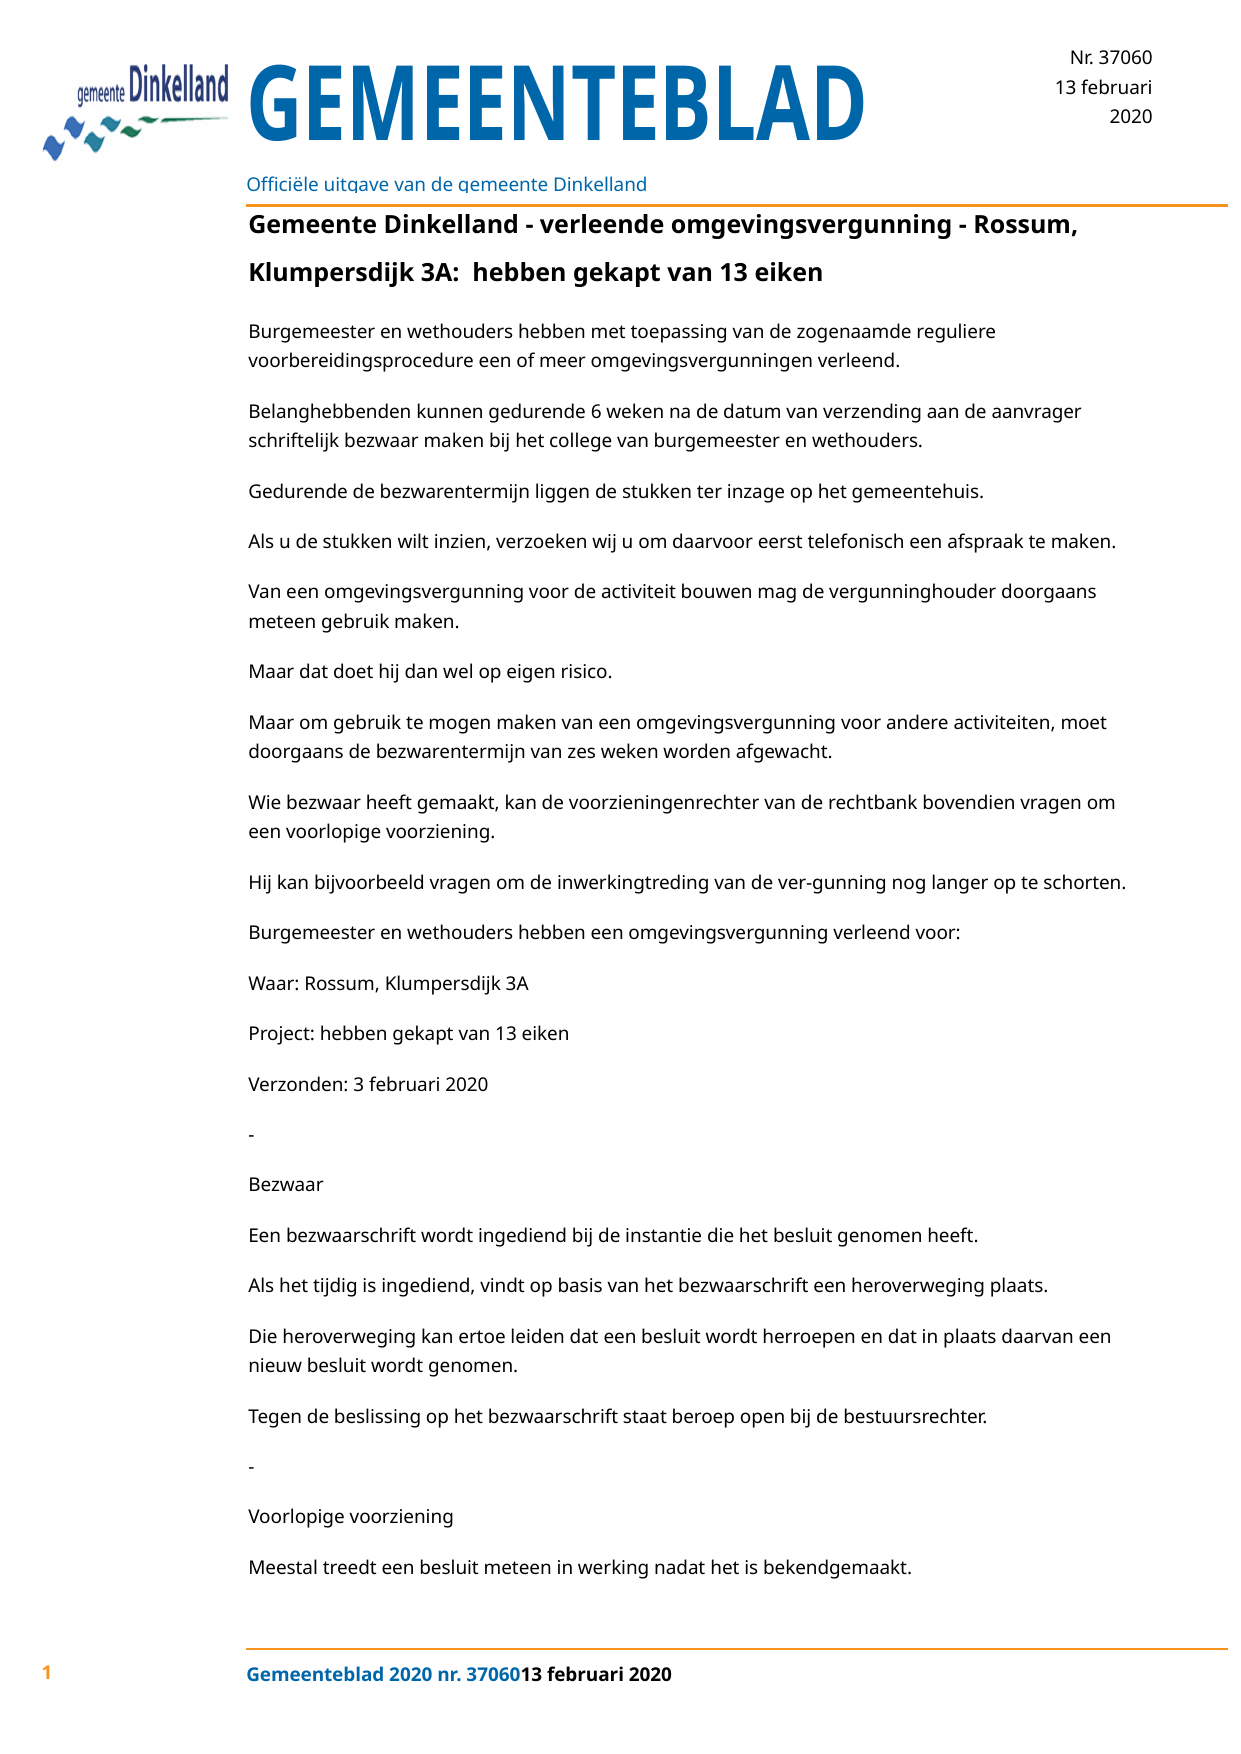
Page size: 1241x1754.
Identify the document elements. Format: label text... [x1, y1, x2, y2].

text Hij kan bijvoorbeeld vragen om de inwerkingtreding van de ver-gunning nog langer op te schorten. [248, 869, 1152, 895]
text Als het tijdig is ingediend, vindt op basis van het bezwaarschrift een heroverweging plaats. [248, 1272, 1152, 1298]
text Belanghebbenden kunnen gedurende 6 weken na de datum van verzending aan de aanvrager schriftelijk bezwaar maken bij het college van burgemeester en wethouders. [248, 398, 1152, 453]
text Een bezwaarschrift wordt ingediend bij de instantie die het besluit genomen heeft. [248, 1222, 1152, 1248]
text Als u de stukken wilt inzien, verzoeken wij u om daarvoor eerst telefonisch een afspraak te maken. [248, 528, 1152, 554]
text Wie bezwaar heeft gemaakt, kan de voorzieningenrechter van de rechtbank bovendien vragen om een voorlopige voorziening. [248, 789, 1152, 844]
text Maar dat doet hij dan wel op eigen risico. [248, 659, 1152, 684]
picture [41, 47, 231, 172]
text Burgemeester en wethouders hebben een omgevingsvergunning verleend voor: [248, 919, 1152, 945]
text - [248, 1453, 1152, 1479]
text Bezwaar [248, 1172, 1152, 1197]
text Project: hebben gekapt van 13 eiken [248, 1020, 1152, 1046]
text - [248, 1121, 1152, 1147]
text Voorlopige voorziening [248, 1504, 1152, 1529]
text Verzonden: 3 februari 2020 [248, 1071, 1152, 1097]
text Waar: Rossum, Klumpersdijk 3A [248, 970, 1152, 996]
text Gemeente Dinkelland - verleende omgevingsvergunning - Rossum, Klumpersdijk 3A: hebben gekapt van 13 eiken [248, 207, 1152, 288]
text Die heroverweging kan ertoe leiden dat een besluit wordt herroepen en dat in plaats daarvan een nieuw besluit wordt genomen. [248, 1323, 1152, 1378]
text Maar om gebruik te mogen maken van een omgevingsvergunning voor andere activiteiten, moet doorgaans de bezwarentermijn van zes weken worden afgewacht. [248, 709, 1152, 764]
text Tegen de beslissing op het bezwaarschrift staat beroep open bij de bestuursrechter. [248, 1403, 1152, 1429]
text Van een omgevingsvergunning voor de activiteit bouwen mag de vergunninghouder doorgaans meteen gebruik maken. [248, 579, 1152, 634]
text Gedurende de bezwarentermijn liggen de stukken ter inzage op het gemeentehuis. [248, 478, 1152, 504]
text Meestal treedt een besluit meteen in werking nadat het is bekendgemaakt. [248, 1554, 1152, 1580]
text Burgemeester en wethouders hebben met toepassing van de zogenaamde reguliere voorbereidingsprocedure een of meer omgevingsvergunningen verleend. [248, 318, 1152, 373]
